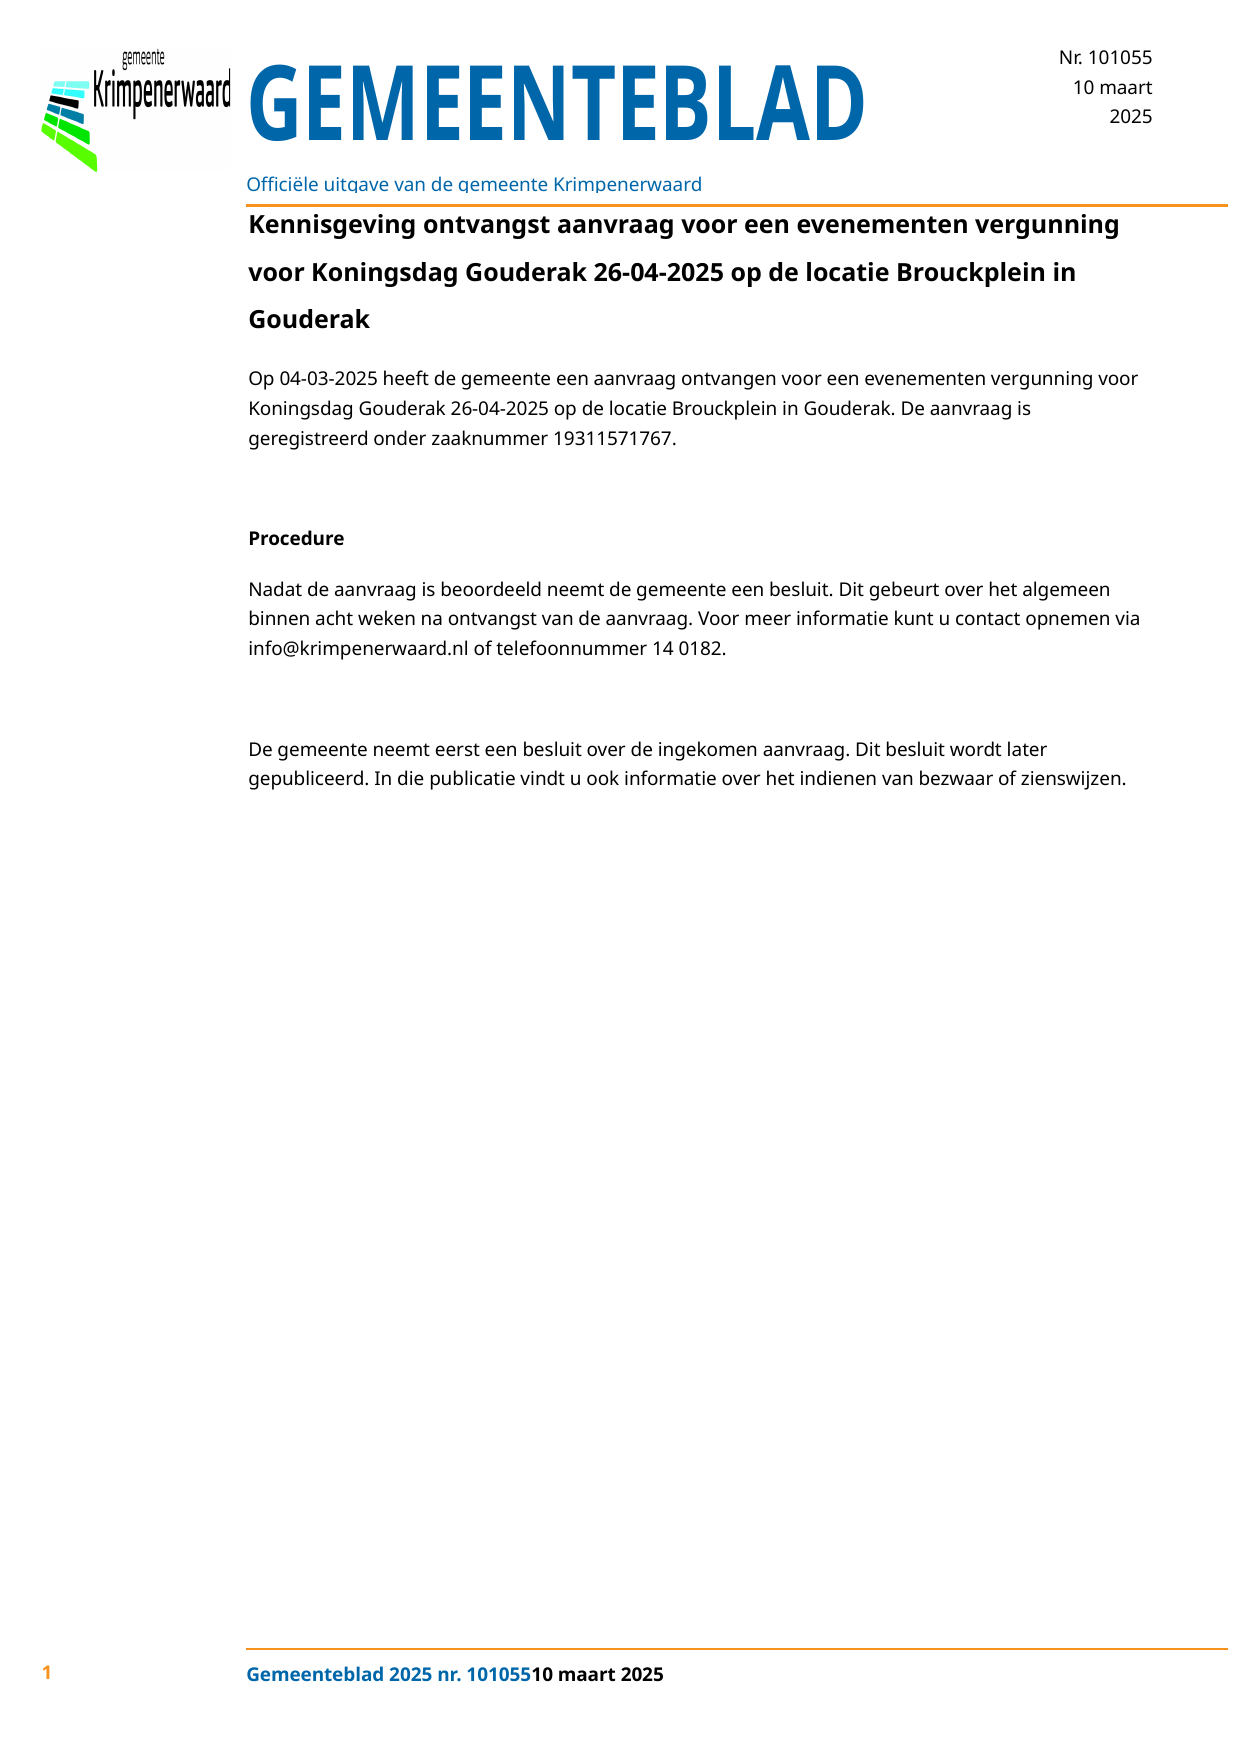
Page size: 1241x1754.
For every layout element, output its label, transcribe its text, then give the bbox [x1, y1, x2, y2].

picture [41, 47, 231, 172]
text Kennisgeving ontvangst aanvraag voor een evenementen vergunning voor Koningsdag Gouderak 26-04-2025 op de locatie Brouckplein in Gouderak [248, 207, 1152, 336]
text De gemeente neemt eerst een besluit over de ingekomen aanvraag. Dit besluit wordt later gepubliceerd. In die publicatie vindt u ook informatie over het indienen van bezwaar of zienswijzen. [248, 736, 1152, 791]
text Procedure [248, 526, 1152, 551]
text Op 04-03-2025 heeft de gemeente een aanvraag ontvangen voor een evenementen vergunning voor Koningsdag Gouderak 26-04-2025 op de locatie Brouckplein in Gouderak. De aanvraag is geregistreerd onder zaaknummer 19311571767. [248, 366, 1152, 450]
text Nadat de aanvraag is beoordeeld neemt de gemeente een besluit. Dit gebeurt over het algemeen binnen acht weken na ontvangst van de aanvraag. Voor meer informatie kunt u contact opnemen via info@krimpenerwaard.nl of telefoonnummer 14 0182. [248, 576, 1152, 661]
